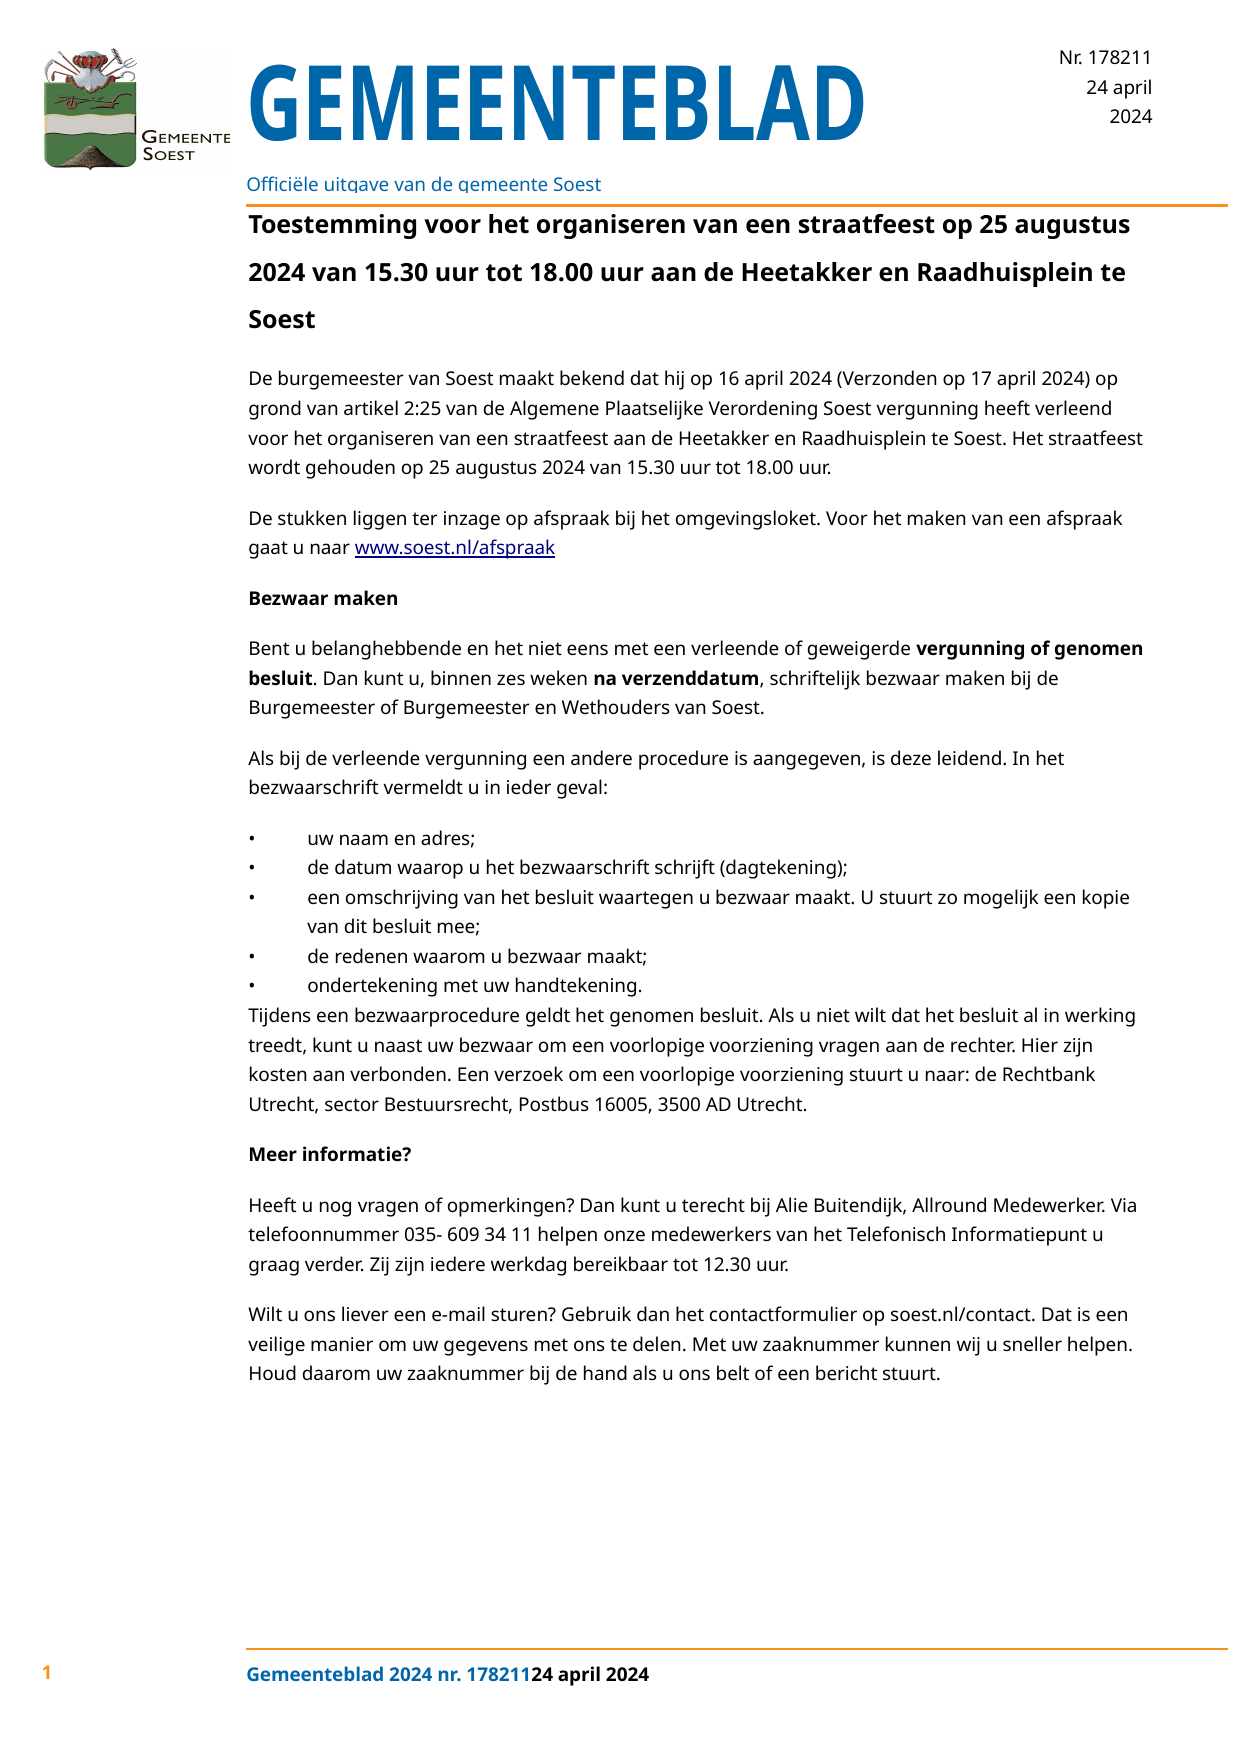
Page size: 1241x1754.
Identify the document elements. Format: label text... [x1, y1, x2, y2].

list een omschrijving van het besluit waartegen u bezwaar maakt. U stuurt zo mogelijk een kopie van dit besluit mee; [248, 884, 1152, 939]
text Wilt u ons liever een e-mail sturen? Gebruik dan het contactformulier op soest.nl/contact. Dat is een veilige manier om uw gegevens met ons te delen. Met uw zaaknummer kunnen wij u sneller helpen. Houd daarom uw zaaknummer bij de hand als u ons belt of een bericht stuurt. [248, 1301, 1152, 1386]
text Als bij de verleende vergunning een andere procedure is aangegeven, is deze leidend. In het bezwaarschrift vermeldt u in ieder geval: [248, 745, 1152, 800]
picture [41, 47, 231, 172]
text Bent u belanghebbende en het niet eens met een verleende of geweigerde vergunning of genomen besluit. Dan kunt u, binnen zes weken na verzenddatum, schriftelijk bezwaar maken bij de Burgemeester of Burgemeester en Wethouders van Soest. [248, 635, 1152, 720]
list de redenen waarom u bezwaar maakt; [248, 943, 1152, 969]
text De stukken liggen ter inzage op afspraak bij het omgevingsloket. Voor het maken van een afspraak gaat u naar www.soest.nl/afspraak [248, 505, 1152, 560]
text De burgemeester van Soest maakt bekend dat hij op 16 april 2024 (Verzonden op 17 april 2024) op grond van artikel 2:25 van de Algemene Plaatselijke Verordening Soest vergunning heeft verleend voor het organiseren van een straatfeest aan de Heetakker en Raadhuisplein te Soest. Het straatfeest wordt gehouden op 25 augustus 2024 van 15.30 uur tot 18.00 uur. [248, 366, 1152, 480]
list de datum waarop u het bezwaarschrift schrijft (dagtekening); [248, 854, 1152, 880]
text Bezwaar maken [248, 585, 1152, 610]
text Toestemming voor het organiseren van een straatfeest op 25 augustus 2024 van 15.30 uur tot 18.00 uur aan de Heetakker en Raadhuisplein te Soest [248, 207, 1152, 336]
text Heeft u nog vragen of opmerkingen? Dan kunt u terecht bij Alie Buitendijk, Allround Medewerker. Via telefoonnummer 035- 609 34 11 helpen onze medewerkers van het Telefonisch Informatiepunt u graag verder. Zij zijn iedere werkdag bereikbaar tot 12.30 uur. [248, 1192, 1152, 1277]
list uw naam en adres; [248, 825, 1152, 850]
text Tijdens een bezwaarprocedure geldt het genomen besluit. Als u niet wilt dat het besluit al in werking treedt, kunt u naast uw bezwaar om een voorlopige voorziening vragen aan de rechter. Hier zijn kosten aan verbonden. Een verzoek om een voorlopige voorziening stuurt u naar: de Rechtbank Utrecht, sector Bestuursrecht, Postbus 16005, 3500 AD Utrecht. [248, 1002, 1152, 1117]
text Meer informatie? [248, 1141, 1152, 1167]
list ondertekening met uw handtekening. [248, 973, 1152, 998]
